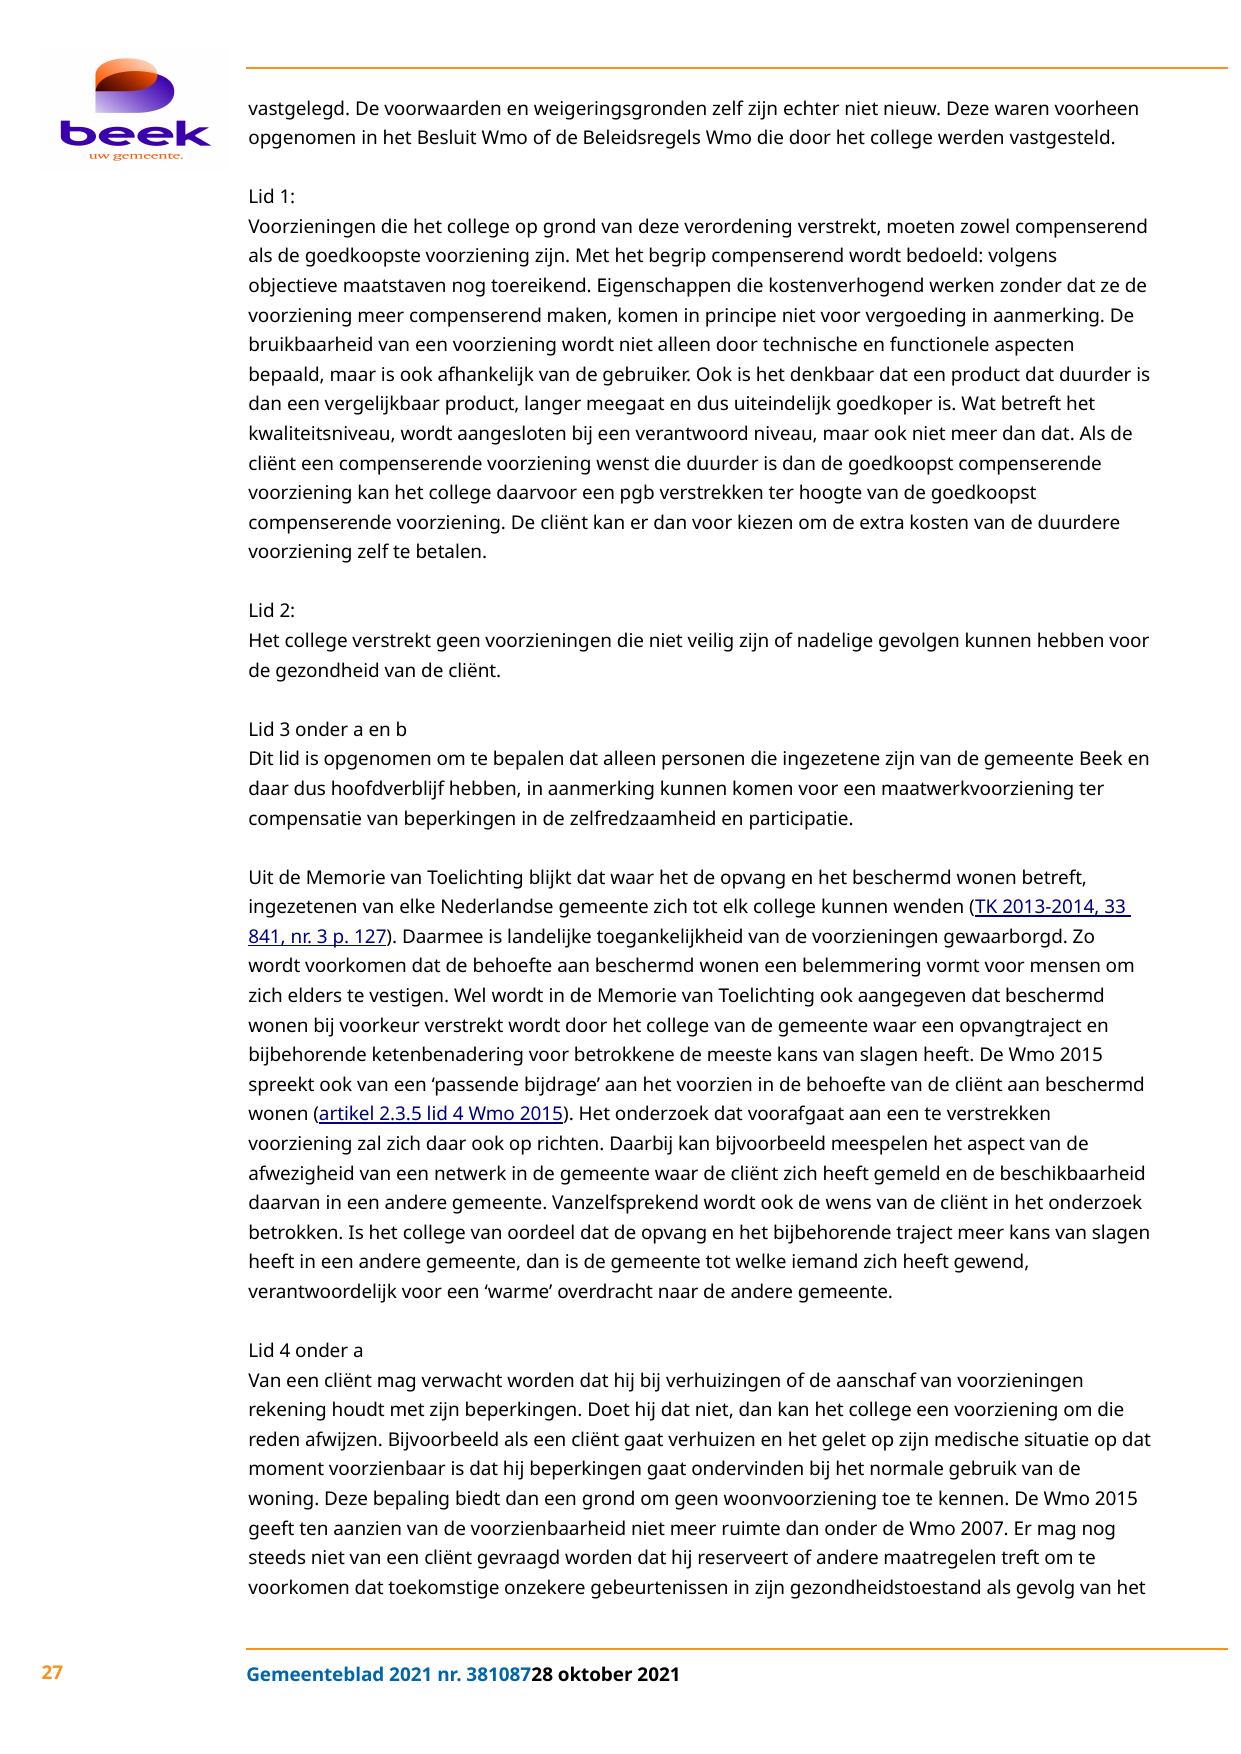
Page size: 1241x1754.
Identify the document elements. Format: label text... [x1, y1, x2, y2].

text Lid 2: [248, 598, 1152, 623]
text Lid 4 onder a [248, 1337, 1152, 1363]
picture [41, 47, 231, 172]
text Van een cliënt mag verwacht worden dat hij bij verhuizingen of de aanschaf van voorzieningen rekening houdt met zijn beperkingen. Doet hij dat niet, dan kan het college een voorziening om die reden afwijzen. Bijvoorbeeld als een cliënt gaat verhuizen en het gelet op zijn medische situatie op dat moment voorzienbaar is dat hij beperkingen gaat ondervinden bij het normale gebruik van de woning. Deze bepaling biedt dan een grond om geen woonvoorziening toe te kennen. De Wmo 2015 geeft ten aanzien van de voorzienbaarheid niet meer ruimte dan onder de Wmo 2007. Er mag nog steeds niet van een cliënt gevraagd worden dat hij reserveert of andere maatregelen treft om te voorkomen dat toekomstige onzekere gebeurtenissen in zijn gezondheidstoestand als gevolg van het [248, 1367, 1152, 1600]
text Het college verstrekt geen voorzieningen die niet veilig zijn of nadelige gevolgen kunnen hebben voor de gezondheid van de cliënt. [248, 627, 1152, 683]
text Dit lid is opgenomen om te bepalen dat alleen personen die ingezetene zijn van de gemeente Beek en daar dus hoofdverblijf hebben, in aanmerking kunnen komen voor een maatwerkvoorziening ter compensatie van beperkingen in de zelfredzaamheid en participatie. [248, 746, 1152, 831]
text Lid 1: [248, 183, 1152, 209]
text Uit de Memorie van Toelichting blijkt dat waar het de opvang en het beschermd wonen betreft, ingezetenen van elke Nederlandse gemeente zich tot elk college kunnen wenden (TK 2013-2014, 33 841, nr. 3 p. 127). Daarmee is landelijke toegankelijkheid van de voorzieningen gewaarborgd. Zo wordt voorkomen dat de behoefte aan beschermd wonen een belemmering vormt voor mensen om zich elders te vestigen. Wel wordt in de Memorie van Toelichting ook aangegeven dat beschermd wonen bij voorkeur verstrekt wordt door het college van de gemeente waar een opvangtraject en bijbehorende ketenbenadering voor betrokkene de meeste kans van slagen heeft. De Wmo 2015 spreekt ook van een ‘passende bijdrage’ aan het voorzien in de behoefte van de cliënt aan beschermd wonen (artikel 2.3.5 lid 4 Wmo 2015). Het onderzoek dat voorafgaat aan een te verstrekken voorziening zal zich daar ook op richten. Daarbij kan bijvoorbeeld meespelen het aspect van de afwezigheid van een netwerk in de gemeente waar de cliënt zich heeft gemeld en de beschikbaarheid daarvan in een andere gemeente. Vanzelfsprekend wordt ook de wens van de cliënt in het onderzoek betrokken. Is het college van oordeel dat de opvang en het bijbehorende traject meer kans van slagen heeft in een andere gemeente, dan is de gemeente tot welke iemand zich heeft gewend, verantwoordelijk voor een ‘warme’ overdracht naar de andere gemeente. [248, 864, 1152, 1304]
text Lid 3 onder a en b [248, 716, 1152, 742]
text vastgelegd. De voorwaarden en weigeringsgronden zelf zijn echter niet nieuw. Deze waren voorheen opgenomen in het Besluit Wmo of de Beleidsregels Wmo die door het college werden vastgesteld. [248, 95, 1152, 150]
text Voorzieningen die het college op grond van deze verordening verstrekt, moeten zowel compenserend als de goedkoopste voorziening zijn. Met het begrip compenserend wordt bedoeld: volgens objectieve maatstaven nog toereikend. Eigenschappen die kostenverhogend werken zonder dat ze de voorziening meer compenserend maken, komen in principe niet voor vergoeding in aanmerking. De bruikbaarheid van een voorziening wordt niet alleen door technische en functionele aspecten bepaald, maar is ook afhankelijk van de gebruiker. Ook is het denkbaar dat een product dat duurder is dan een vergelijkbaar product, langer meegaat en dus uiteindelijk goedkoper is. Wat betreft het kwaliteitsniveau, wordt aangesloten bij een verantwoord niveau, maar ook niet meer dan dat. Als de cliënt een compenserende voorziening wenst die duurder is dan de goedkoopst compenserende voorziening kan het college daarvoor een pgb verstrekken ter hoogte van de goedkoopst compenserende voorziening. De cliënt kan er dan voor kiezen om de extra kosten van de duurdere voorziening zelf te betalen. [248, 213, 1152, 564]
